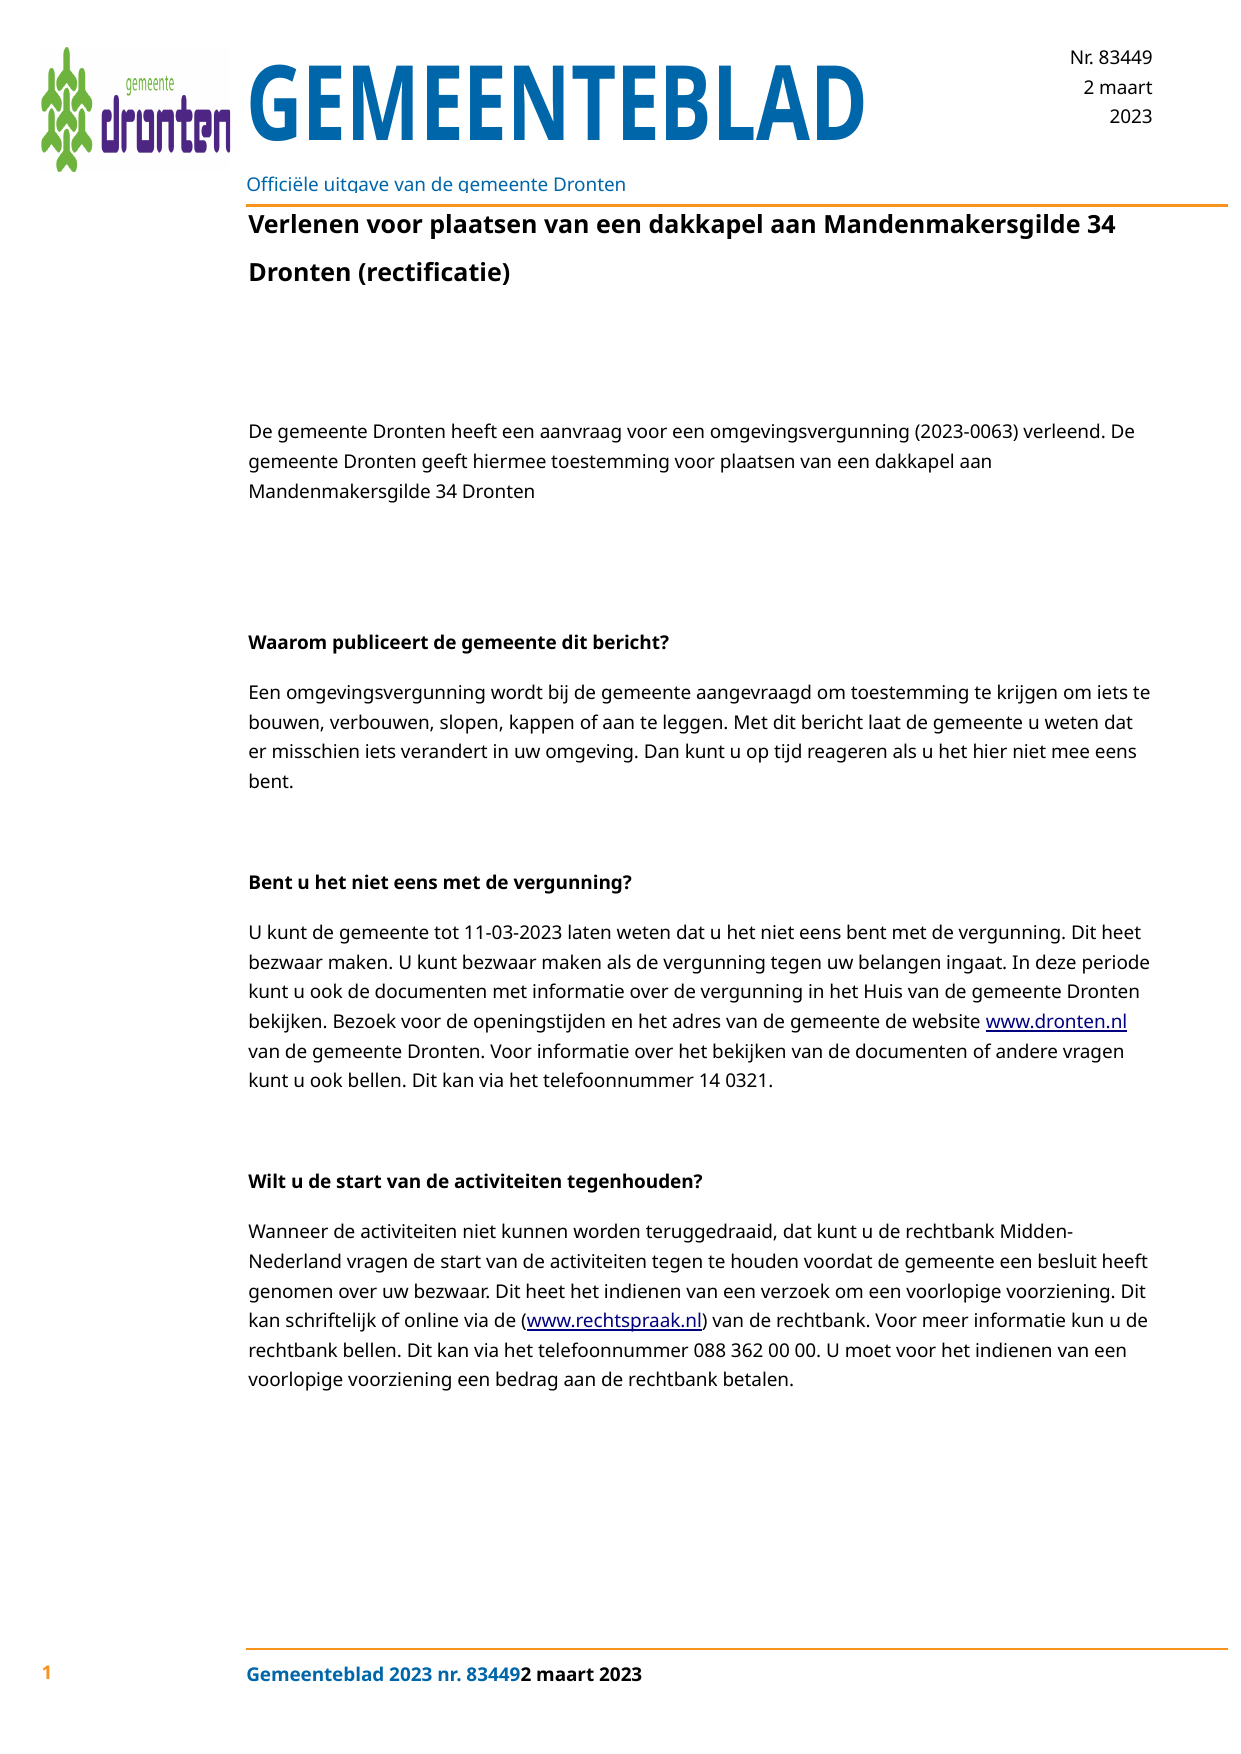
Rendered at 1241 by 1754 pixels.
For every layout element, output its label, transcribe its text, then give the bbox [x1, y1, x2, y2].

text De gemeente Dronten heeft een aanvraag voor een omgevingsvergunning (2023-0063) verleend. De gemeente Dronten geeft hiermee toestemming voor plaatsen van een dakkapel aan Mandenmakersgilde 34 Dronten [248, 419, 1152, 504]
text Verlenen voor plaatsen van een dakkapel aan Mandenmakersgilde 34 Dronten (rectificatie) [248, 207, 1152, 288]
text Bent u het niet eens met de vergunning? [248, 869, 1152, 895]
text Een omgevingsvergunning wordt bij de gemeente aangevraagd om toestemming te krijgen om iets te bouwen, verbouwen, slopen, kappen of aan te leggen. Met dit bericht laat de gemeente u weten dat er misschien iets verandert in uw omgeving. Dan kunt u op tijd reageren als u het hier niet mee eens bent. [248, 679, 1152, 794]
picture [41, 47, 231, 172]
text Waarom publiceert de gemeente dit bericht? [248, 629, 1152, 655]
text Wanneer de activiteiten niet kunnen worden teruggedraaid, dat kunt u de rechtbank Midden-Nederland vragen de start van de activiteiten tegen te houden voordat de gemeente een besluit heeft genomen over uw bezwaar. Dit heet het indienen van een verzoek om een voorlopige voorziening. Dit kan schriftelijk of online via de (www.rechtspraak.nl) van de rechtbank. Voor meer informatie kun u de rechtbank bellen. Dit kan via het telefoonnummer 088 362 00 00. U moet voor het indienen van een voorlopige voorziening een bedrag aan de rechtbank betalen. [248, 1219, 1152, 1392]
text Wilt u de start van de activiteiten tegenhouden? [248, 1168, 1152, 1194]
text U kunt de gemeente tot 11-03-2023 laten weten dat u het niet eens bent met de vergunning. Dit heet bezwaar maken. U kunt bezwaar maken als de vergunning tegen uw belangen ingaat. In deze periode kunt u ook de documenten met informatie over de vergunning in het Huis van de gemeente Dronten bekijken. Bezoek voor de openingstijden en het adres van de gemeente de website www.dronten.nl van de gemeente Dronten. Voor informatie over het bekijken van de documenten of andere vragen kunt u ook bellen. Dit kan via het telefoonnummer 14 0321. [248, 919, 1152, 1093]
